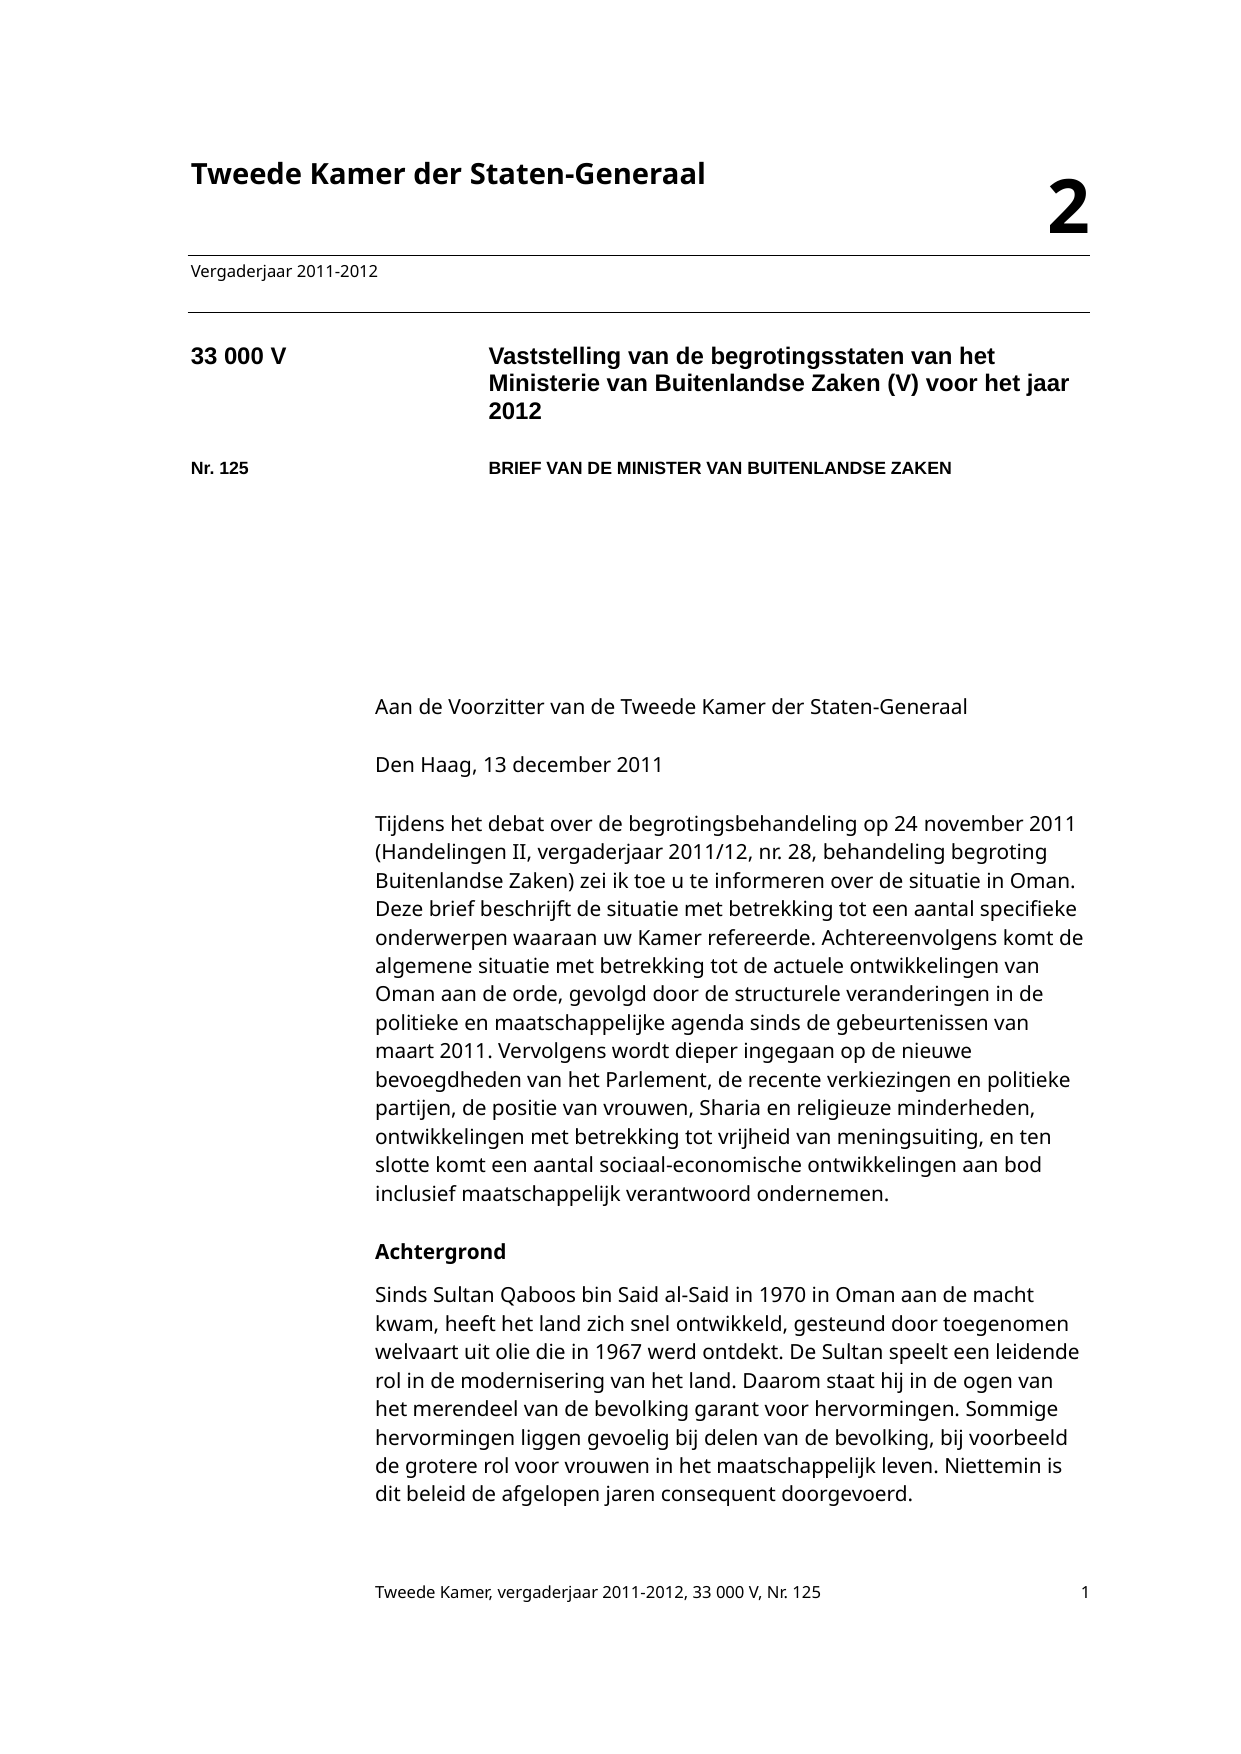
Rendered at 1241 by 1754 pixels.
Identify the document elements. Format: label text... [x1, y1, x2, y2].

table_cell Nr. 125 [188, 455, 485, 573]
table_header 2 [910, 150, 1090, 255]
table_cell [485, 313, 1090, 339]
text Sinds Sultan Qaboos bin Said al-Said in 1970 in Oman aan de macht kwam, heeft het land zich snel ontwikkeld, gesteund door toegenomen welvaart uit olie die in 1967 werd ontdekt. De Sultan speelt een leidende rol in de modernisering van het land. Daarom staat hij in de ogen van het merendeel van de bevolking garant voor hervormingen. Sommige hervormingen liggen gevoelig bij delen van de bevolking, bij voorbeeld de grotere rol voor vrouwen in het maatschappelijk leven. Niettemin is dit beleid de afgelopen jaren consequent doorgevoerd. [375, 1281, 1090, 1508]
table_cell 33 000 V [188, 339, 485, 454]
table_cell BRIEF VAN DE MINISTER VAN BUITENLANDSE ZAKEN [485, 455, 1090, 573]
text Achtergrond [375, 1237, 1090, 1266]
table_cell Vergaderjaar 2011-2012 [188, 256, 485, 312]
table_cell [485, 256, 1090, 312]
table_cell Vaststelling van de begrotingsstaten van het Ministerie van Buitenlandse Zaken (V) voor het jaar 2012 [485, 339, 1090, 454]
text Tijdens het debat over de begrotingsbehandeling op 24 november 2011 (Handelingen II, vergaderjaar 2011/12, nr. 28, behandeling begroting Buitenlandse Zaken) zei ik toe u te informeren over de situatie in Oman. Deze brief beschrijft de situatie met betrekking tot een aantal specifieke onderwerpen waaraan uw Kamer refereerde. Achtereenvolgens komt de algemene situatie met betrekking tot de actuele ontwikkelingen van Oman aan de orde, gevolgd door de structurele veranderingen in de politieke en maatschappelijke agenda sinds de gebeurtenissen van maart 2011. Vervolgens wordt dieper ingegaan op de nieuwe bevoegdheden van het Parlement, de recente verkiezingen en politieke partijen, de positie van vrouwen, Sharia en religieuze minderheden, ontwikkelingen met betrekking tot vrijheid van meningsuiting, en ten slotte komt een aantal sociaal-economische ontwikkelingen aan bod inclusief maatschappelijk verantwoord ondernemen. [375, 809, 1090, 1207]
table_header Tweede Kamer der Staten-Generaal [188, 150, 909, 255]
table_cell [188, 313, 485, 339]
text Aan de Voorzitter van de Tweede Kamer der Staten-Generaal [375, 692, 1090, 721]
text Den Haag, 13 december 2011 [375, 751, 1090, 779]
